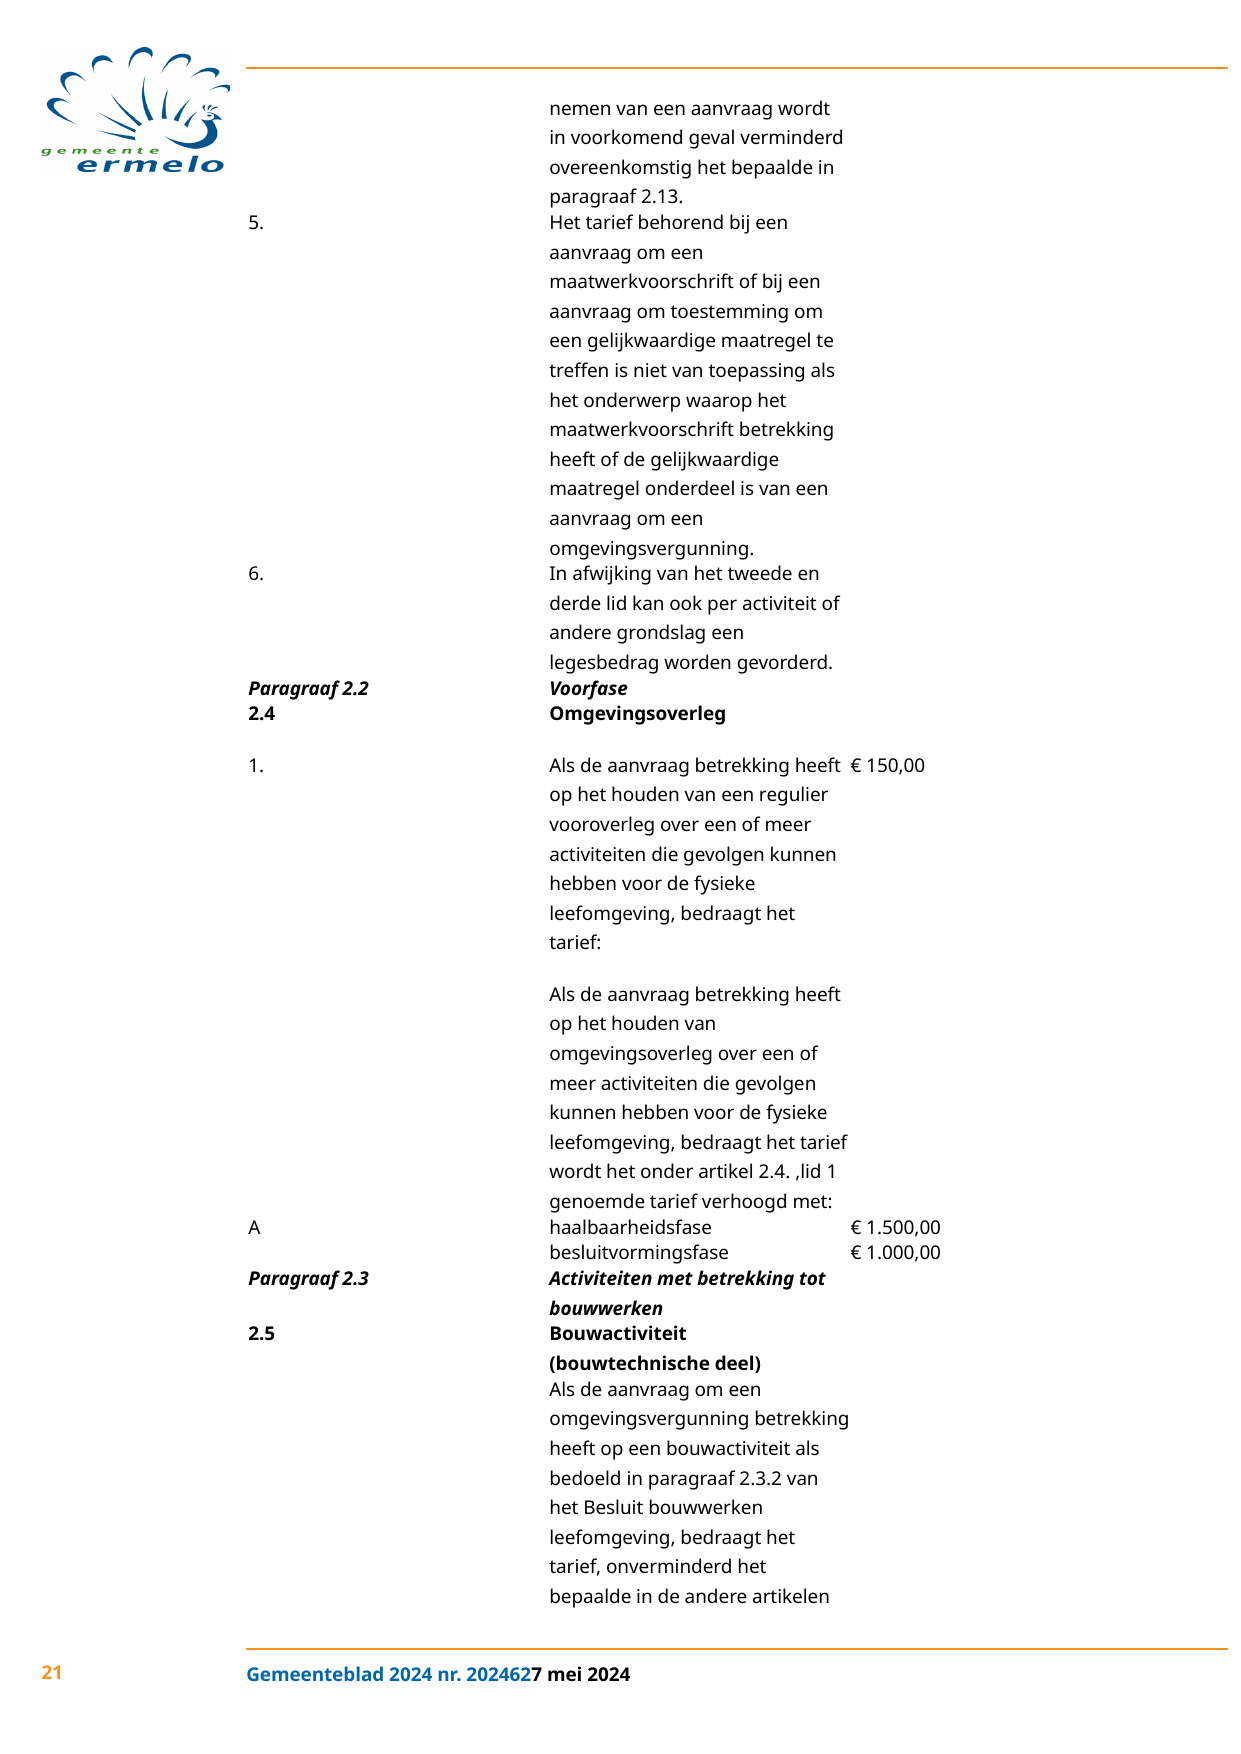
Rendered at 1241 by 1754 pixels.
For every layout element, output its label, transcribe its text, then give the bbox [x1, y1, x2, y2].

table_cell 1. [248, 752, 549, 955]
table_cell [850, 955, 1152, 981]
table_cell Voorfase [549, 675, 850, 701]
table_cell [850, 981, 1152, 1214]
table_cell € 150,00 [850, 752, 1152, 955]
table_cell [248, 1376, 549, 1609]
table_cell € 1.000,00 [850, 1240, 1152, 1265]
table_cell [248, 981, 549, 1214]
table_cell [850, 701, 1152, 726]
table_cell [248, 95, 549, 209]
table_cell [850, 1376, 1152, 1609]
table_cell Bouwactiviteit (bouwtechnische deel) [549, 1321, 850, 1376]
table_cell [248, 955, 549, 981]
table_cell nemen van een aanvraag wordt in voorkomend geval verminderd overeenkomstig het bepaalde in paragraaf 2.13. [549, 95, 850, 209]
table_cell 2.4 [248, 701, 549, 726]
table_cell [850, 675, 1152, 701]
table_cell Omgevingsoverleg [549, 701, 850, 726]
table_cell [850, 726, 1152, 752]
table_cell In afwijking van het tweede en derde lid kan ook per activiteit of andere grondslag een legesbedrag worden gevorderd. [549, 560, 850, 675]
table_cell Het tarief behorend bij een aanvraag om een maatwerkvoorschrift of bij een aanvraag om toestemming om een gelijkwaardige maatregel te treffen is niet van toepassing als het onderwerp waarop het maatwerkvoorschrift betrekking heeft of de gelijkwaardige maatregel onderdeel is van een aanvraag om een omgevingsvergunning. [549, 209, 850, 560]
table_cell Paragraaf 2.2 [248, 675, 549, 701]
table_cell A [248, 1214, 549, 1239]
table_cell Als de aanvraag betrekking heeft op het houden van een regulier vooroverleg over een of meer activiteiten die gevolgen kunnen hebben voor de fysieke leefomgeving, bedraagt het tarief: [549, 752, 850, 955]
table_cell 6. [248, 560, 549, 675]
table_cell Als de aanvraag betrekking heeft op het houden van omgevingsoverleg over een of meer activiteiten die gevolgen kunnen hebben voor de fysieke leefomgeving, bedraagt het tarief wordt het onder artikel 2.4. ,lid 1 genoemde tarief verhoogd met: [549, 981, 850, 1214]
table_cell 2.5 [248, 1321, 549, 1376]
table_cell [850, 560, 1152, 675]
picture [41, 47, 231, 172]
table_cell [850, 1265, 1152, 1321]
table_cell [248, 1240, 549, 1265]
table_cell Als de aanvraag om een omgevingsvergunning betrekking heeft op een bouwactiviteit als bedoeld in paragraaf 2.3.2 van het Besluit bouwwerken leefomgeving, bedraagt het tarief, onverminderd het bepaalde in de andere artikelen [549, 1376, 850, 1609]
table_cell [850, 209, 1152, 560]
table_cell [549, 726, 850, 752]
table_cell [850, 1321, 1152, 1376]
table_cell [850, 95, 1152, 209]
table_cell 5. [248, 209, 549, 560]
table_cell haalbaarheidsfase [549, 1214, 850, 1239]
table_cell Paragraaf 2.3 [248, 1265, 549, 1321]
table_cell [549, 955, 850, 981]
table_cell [248, 726, 549, 752]
table_cell besluitvormingsfase [549, 1240, 850, 1265]
table_cell € 1.500,00 [850, 1214, 1152, 1239]
table_cell Activiteiten met betrekking tot bouwwerken [549, 1265, 850, 1321]
